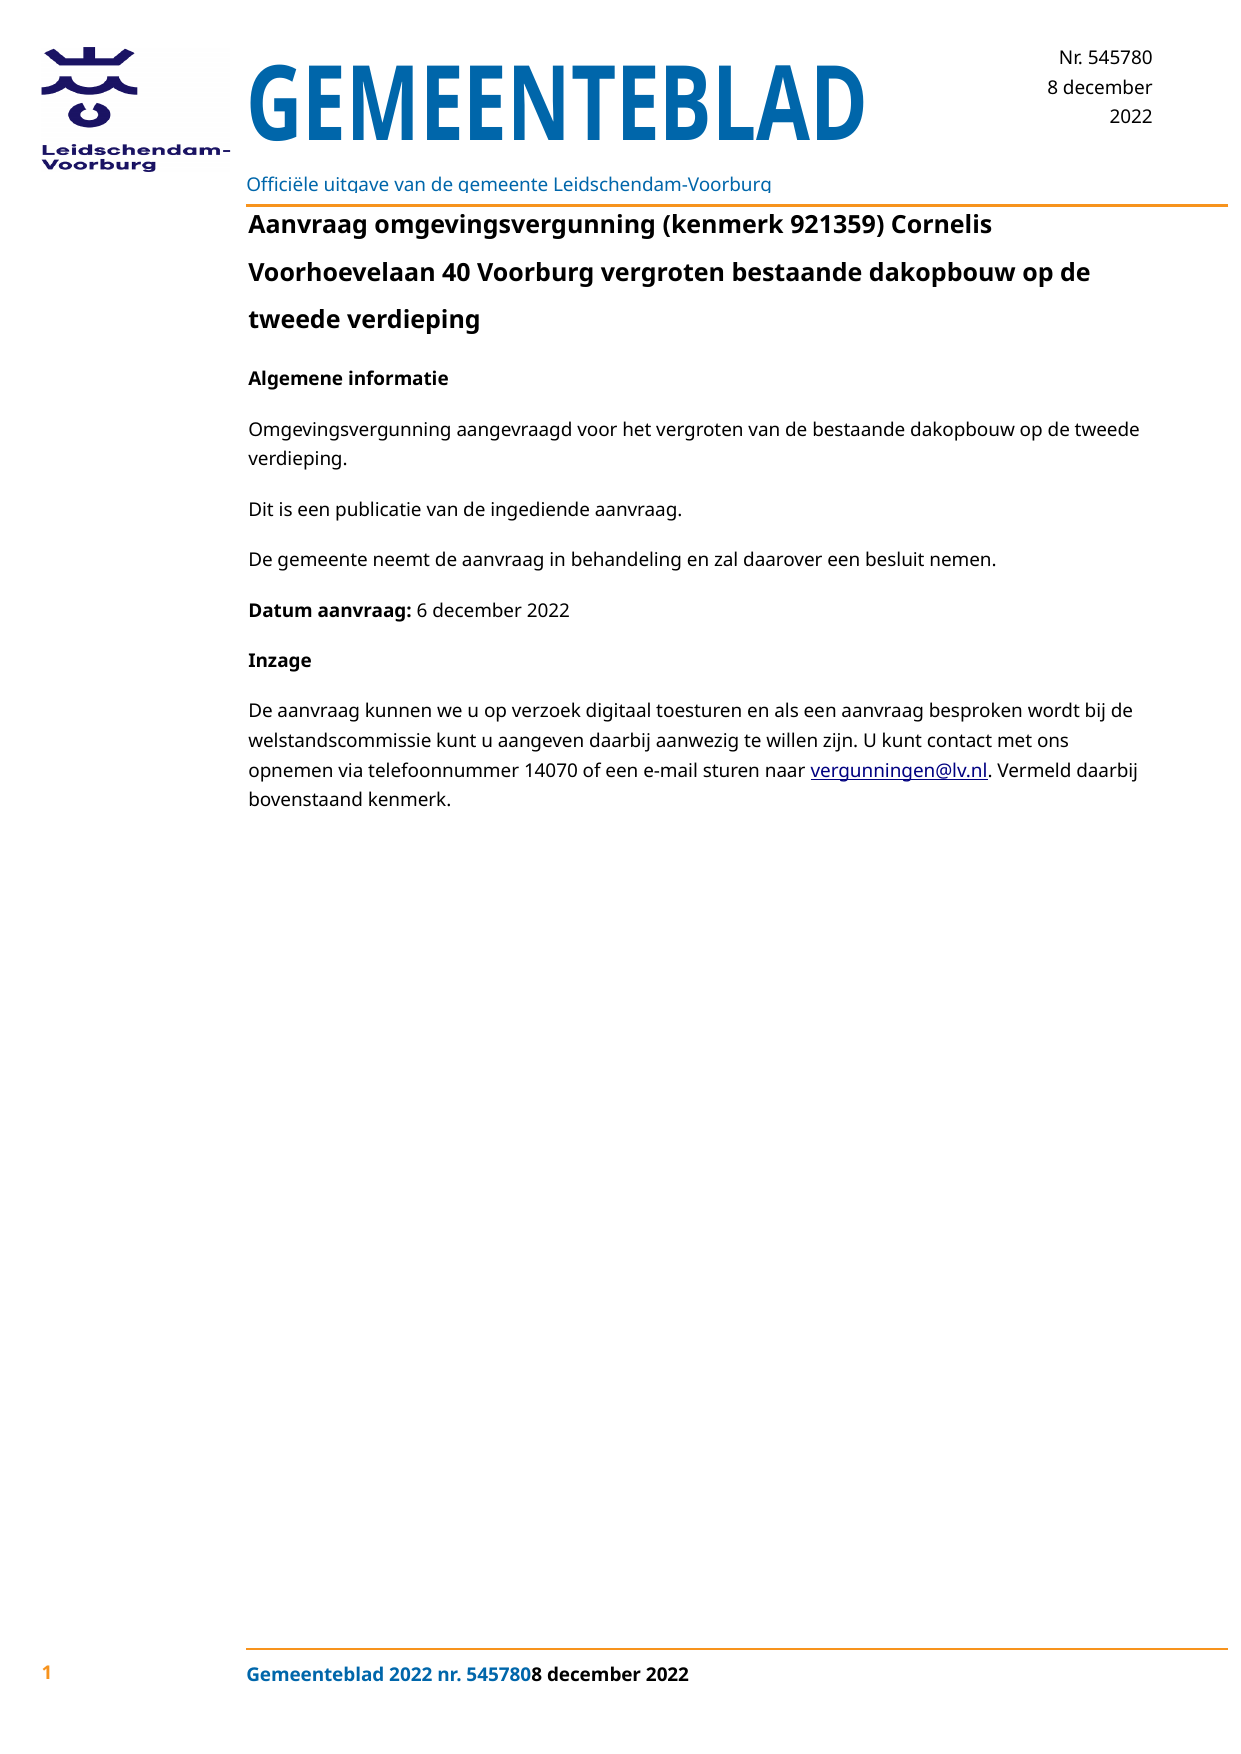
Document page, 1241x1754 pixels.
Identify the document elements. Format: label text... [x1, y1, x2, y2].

text Omgevingsvergunning aangevraagd voor het vergroten van de bestaande dakopbouw op de tweede verdieping. [248, 416, 1152, 471]
text Algemene informatie [248, 366, 1152, 391]
text Aanvraag omgevingsvergunning (kenmerk 921359) Cornelis Voorhoevelaan 40 Voorburg vergroten bestaande dakopbouw op de tweede verdieping [248, 207, 1152, 336]
text Datum aanvraag: 6 december 2022 [248, 597, 1152, 622]
text De gemeente neemt de aanvraag in behandeling en zal daarover een besluit nemen. [248, 546, 1152, 572]
text De aanvraag kunnen we u op verzoek digitaal toesturen en als een aanvraag besproken wordt bij de welstandscommissie kunt u aangeven daarbij aanwezig te willen zijn. U kunt contact met ons opnemen via telefoonnummer 14070 of een e-mail sturen naar vergunningen@lv.nl. Vermeld daarbij bovenstaand kenmerk. [248, 698, 1152, 812]
text Dit is een publicatie van de ingediende aanvraag. [248, 496, 1152, 522]
text Inzage [248, 647, 1152, 673]
picture [41, 47, 231, 172]
